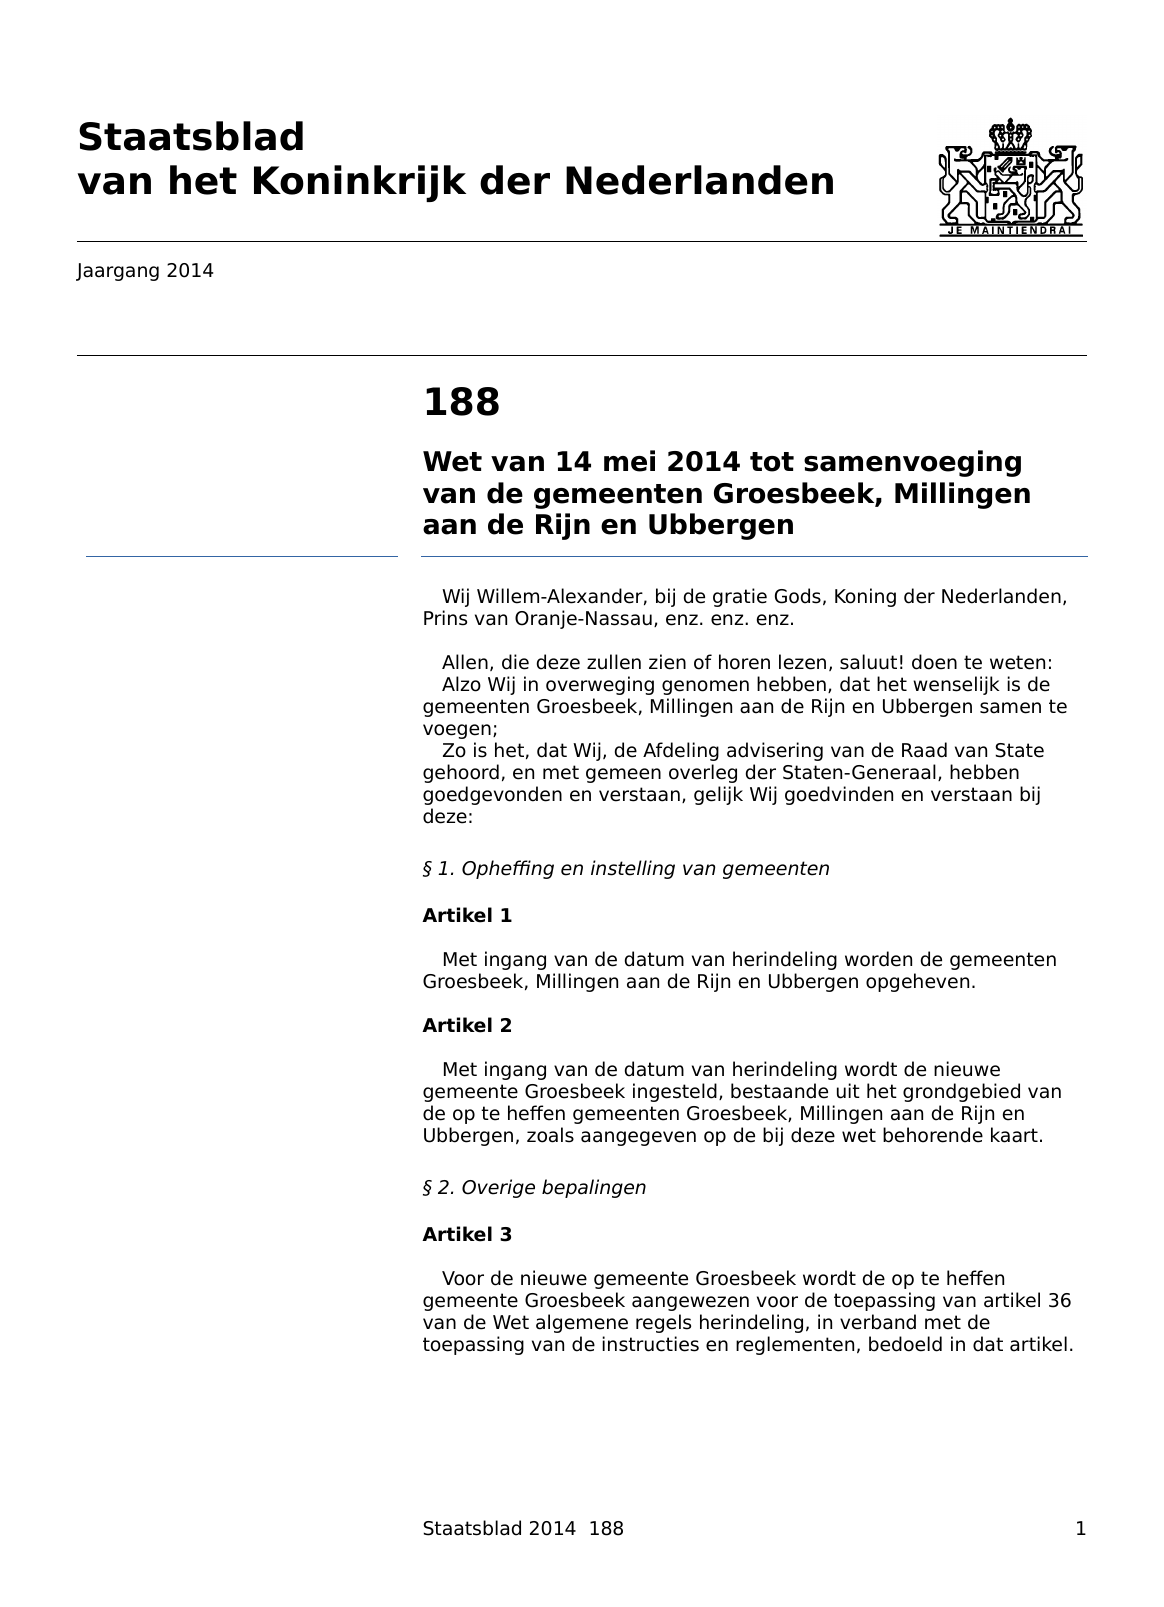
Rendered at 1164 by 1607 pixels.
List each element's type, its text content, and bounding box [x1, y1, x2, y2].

subtitle 188 [422, 381, 1087, 424]
picture [936, 115, 1087, 240]
subtitle § 1. Opheffing en instelling van gemeenten [422, 858, 1087, 879]
table_header [886, 100, 1087, 241]
text Alzo Wij in overweging genomen hebben, dat het wenselijk is de gemeenten Groesbeek, Millingen aan de Rijn en Ubbergen samen te voegen; [422, 674, 1087, 740]
subtitle § 2. Overige bepalingen [422, 1177, 1087, 1199]
table_cell Jaargang 2014 [77, 242, 1087, 355]
subtitle Artikel 2 [422, 1015, 1087, 1037]
text Wet van 14 mei 2014 tot samenvoeging van de gemeenten Groesbeek, Millingen aan de Rijn en Ubbergen [422, 447, 1087, 541]
text Allen, die deze zullen zien of horen lezen, saluut! doen te weten: [422, 652, 1087, 674]
subtitle Artikel 3 [422, 1224, 1087, 1246]
table_header Staatsblad van het Koninkrijk der Nederlanden [77, 100, 886, 241]
subtitle Artikel 1 [422, 904, 1087, 927]
text Voor de nieuwe gemeente Groesbeek wordt de op te heffen gemeente Groesbeek aangewezen voor de toepassing van artikel 36 van de Wet algemene regels herindeling, in verband met de toepassing van de instructies en reglementen, bedoeld in dat artikel. [422, 1268, 1087, 1356]
text Wij Willem-Alexander, bij de gratie Gods, Koning der Nederlanden, Prins van Oranje-Nassau, enz. enz. enz. [422, 586, 1087, 629]
text Met ingang van de datum van herindeling wordt de nieuwe gemeente Groesbeek ingesteld, bestaande uit het grondgebied van de op te heffen gemeenten Groesbeek, Millingen aan de Rijn en Ubbergen, zoals aangegeven op de bij deze wet behorende kaart. [422, 1059, 1087, 1147]
text Zo is het, dat Wij, de Afdeling advisering van de Raad van State gehoord, en met gemeen overleg der Staten-Generaal, hebben goedgevonden en verstaan, gelijk Wij goedvinden en verstaan bij deze: [422, 740, 1087, 828]
text Met ingang van de datum van herindeling worden de gemeenten Groesbeek, Millingen aan de Rijn en Ubbergen opgeheven. [422, 949, 1087, 993]
